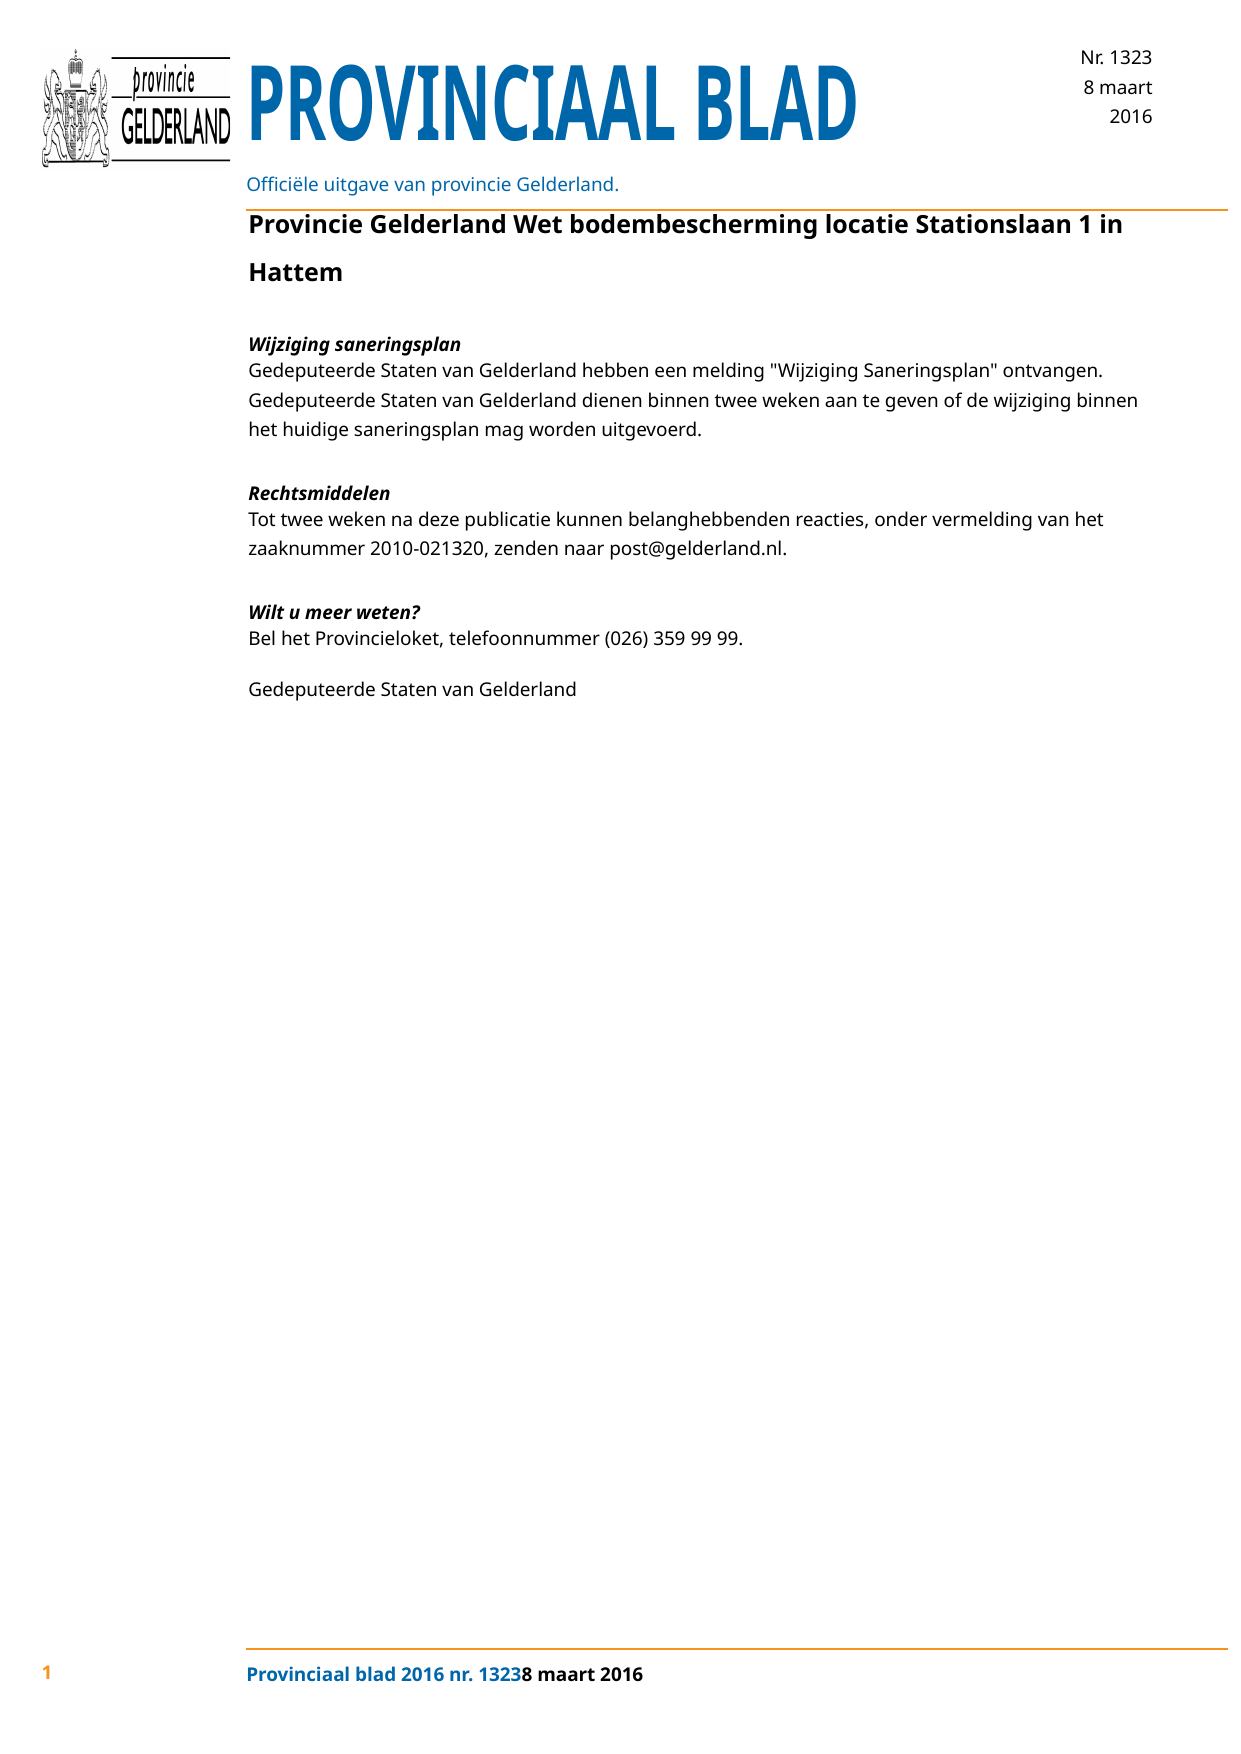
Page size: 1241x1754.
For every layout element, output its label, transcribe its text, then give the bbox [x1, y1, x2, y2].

text Provincie Gelderland Wet bodembescherming locatie Stationslaan 1 in Hattem [248, 211, 1152, 288]
text Rechtsmiddelen [248, 480, 1152, 506]
text Gedeputeerde Staten van Gelderland [248, 676, 1152, 701]
text Wijziging saneringsplan [248, 331, 1152, 357]
text Wilt u meer weten? [248, 599, 1152, 625]
text Bel het Provincieloket, telefoonnummer (026) 359 99 99. [248, 625, 1152, 651]
picture [41, 47, 231, 172]
text Tot twee weken na deze publicatie kunnen belanghebbenden reacties, onder vermelding van het zaaknummer 2010-021320, zenden naar post@gelderland.nl. [248, 506, 1152, 561]
text Gedeputeerde Staten van Gelderland hebben een melding "Wijziging Saneringsplan" ontvangen. Gedeputeerde Staten van Gelderland dienen binnen twee weken aan te geven of de wijziging binnen het huidige saneringsplan mag worden uitgevoerd. [248, 357, 1152, 442]
